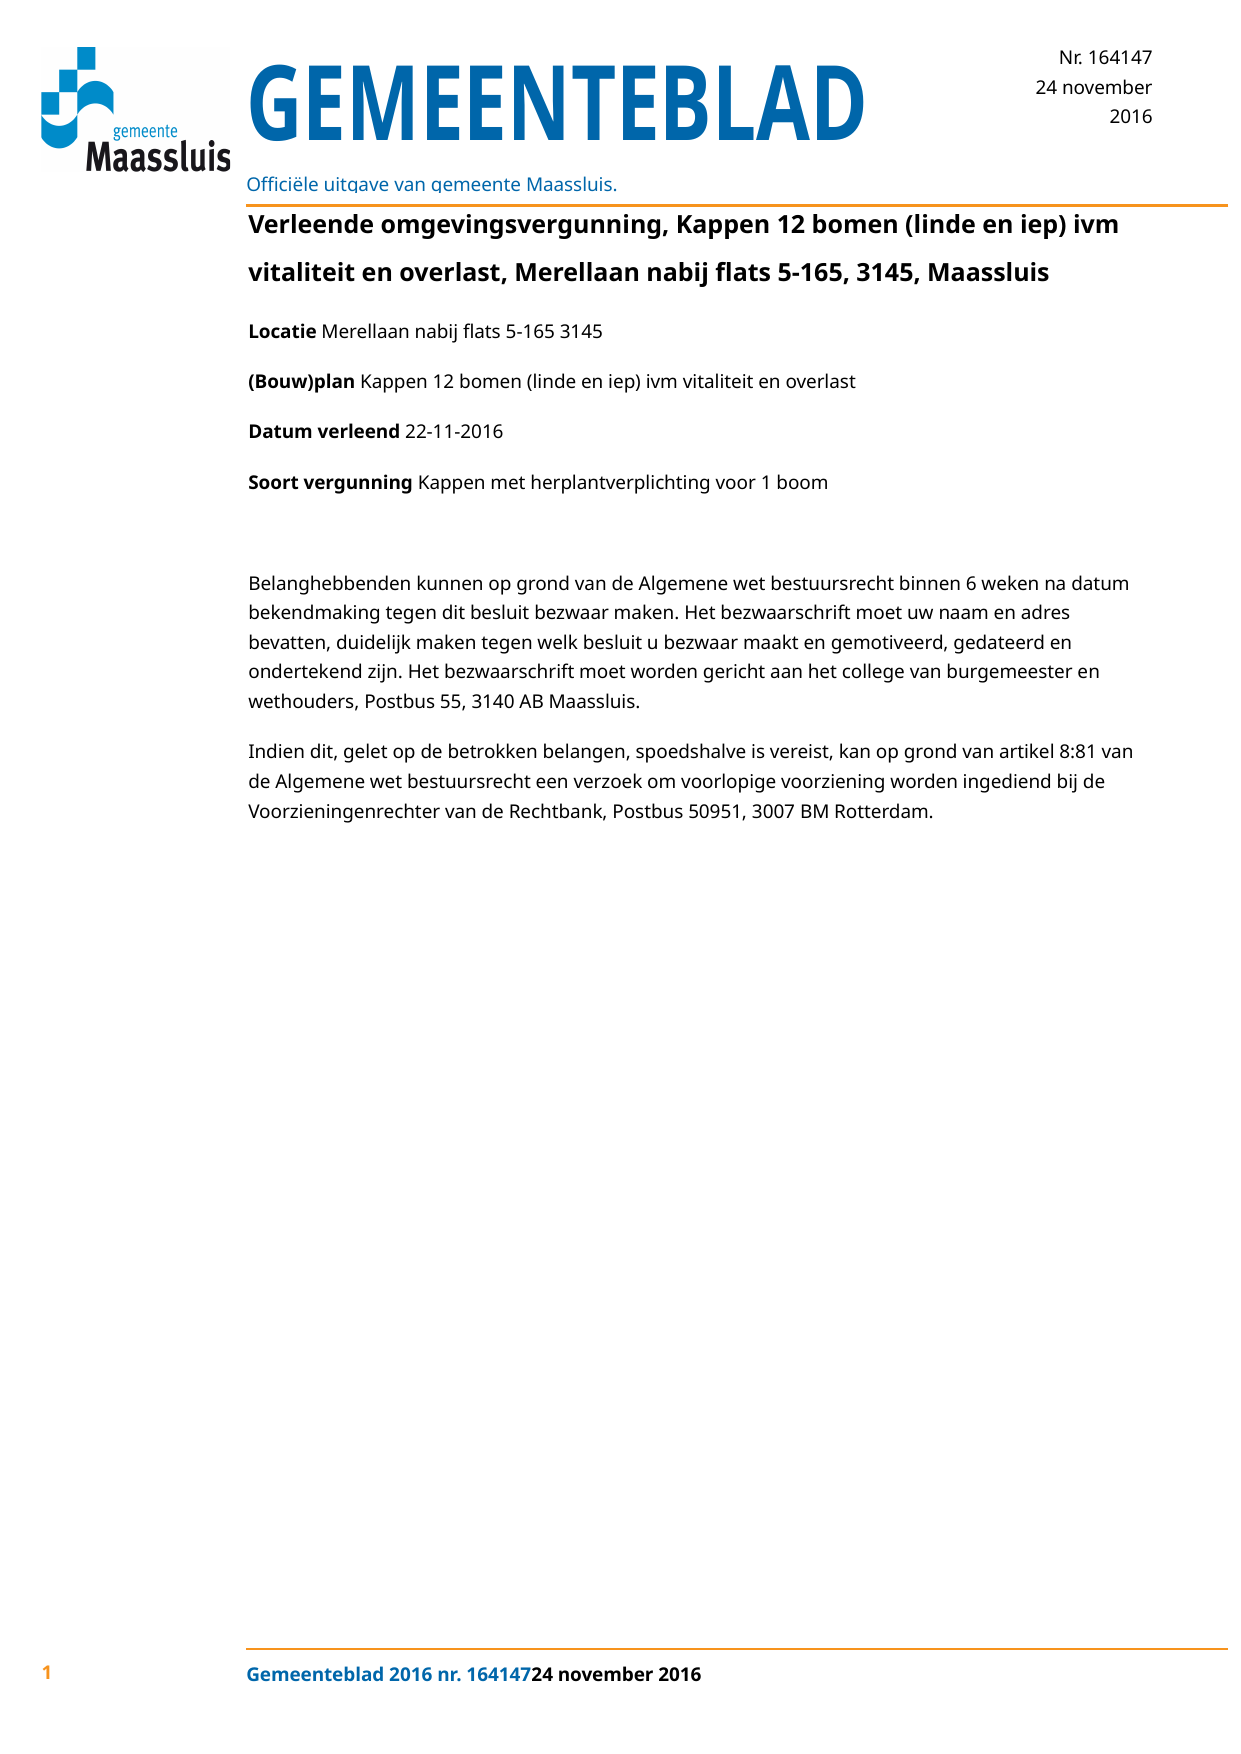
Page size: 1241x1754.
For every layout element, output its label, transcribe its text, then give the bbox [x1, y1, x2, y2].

text Datum verleend 22-11-2016 [248, 419, 1152, 444]
text Soort vergunning Kappen met herplantverplichting voor 1 boom [248, 469, 1152, 495]
picture [41, 47, 231, 172]
text Indien dit, gelet op de betrokken belangen, spoedshalve is vereist, kan op grond van artikel 8:81 van de Algemene wet bestuursrecht een verzoek om voorlopige voorziening worden ingediend bij de Voorzieningenrechter van de Rechtbank, Postbus 50951, 3007 BM Rotterdam. [248, 739, 1152, 824]
text Locatie Merellaan nabij flats 5-165 3145 [248, 318, 1152, 344]
text Belanghebbenden kunnen op grond van de Algemene wet bestuursrecht binnen 6 weken na datum bekendmaking tegen dit besluit bezwaar maken. Het bezwaarschrift moet uw naam en adres bevatten, duidelijk maken tegen welk besluit u bezwaar maakt en gemotiveerd, gedateerd en ondertekend zijn. Het bezwaarschrift moet worden gericht aan het college van burgemeester en wethouders, Postbus 55, 3140 AB Maassluis. [248, 570, 1152, 714]
text (Bouw)plan Kappen 12 bomen (linde en iep) ivm vitaliteit en overlast [248, 368, 1152, 394]
picture [41, 47, 77, 92]
text Verleende omgevingsvergunning, Kappen 12 bomen (linde en iep) ivm vitaliteit en overlast, Merellaan nabij flats 5-165, 3145, Maassluis [248, 207, 1152, 288]
